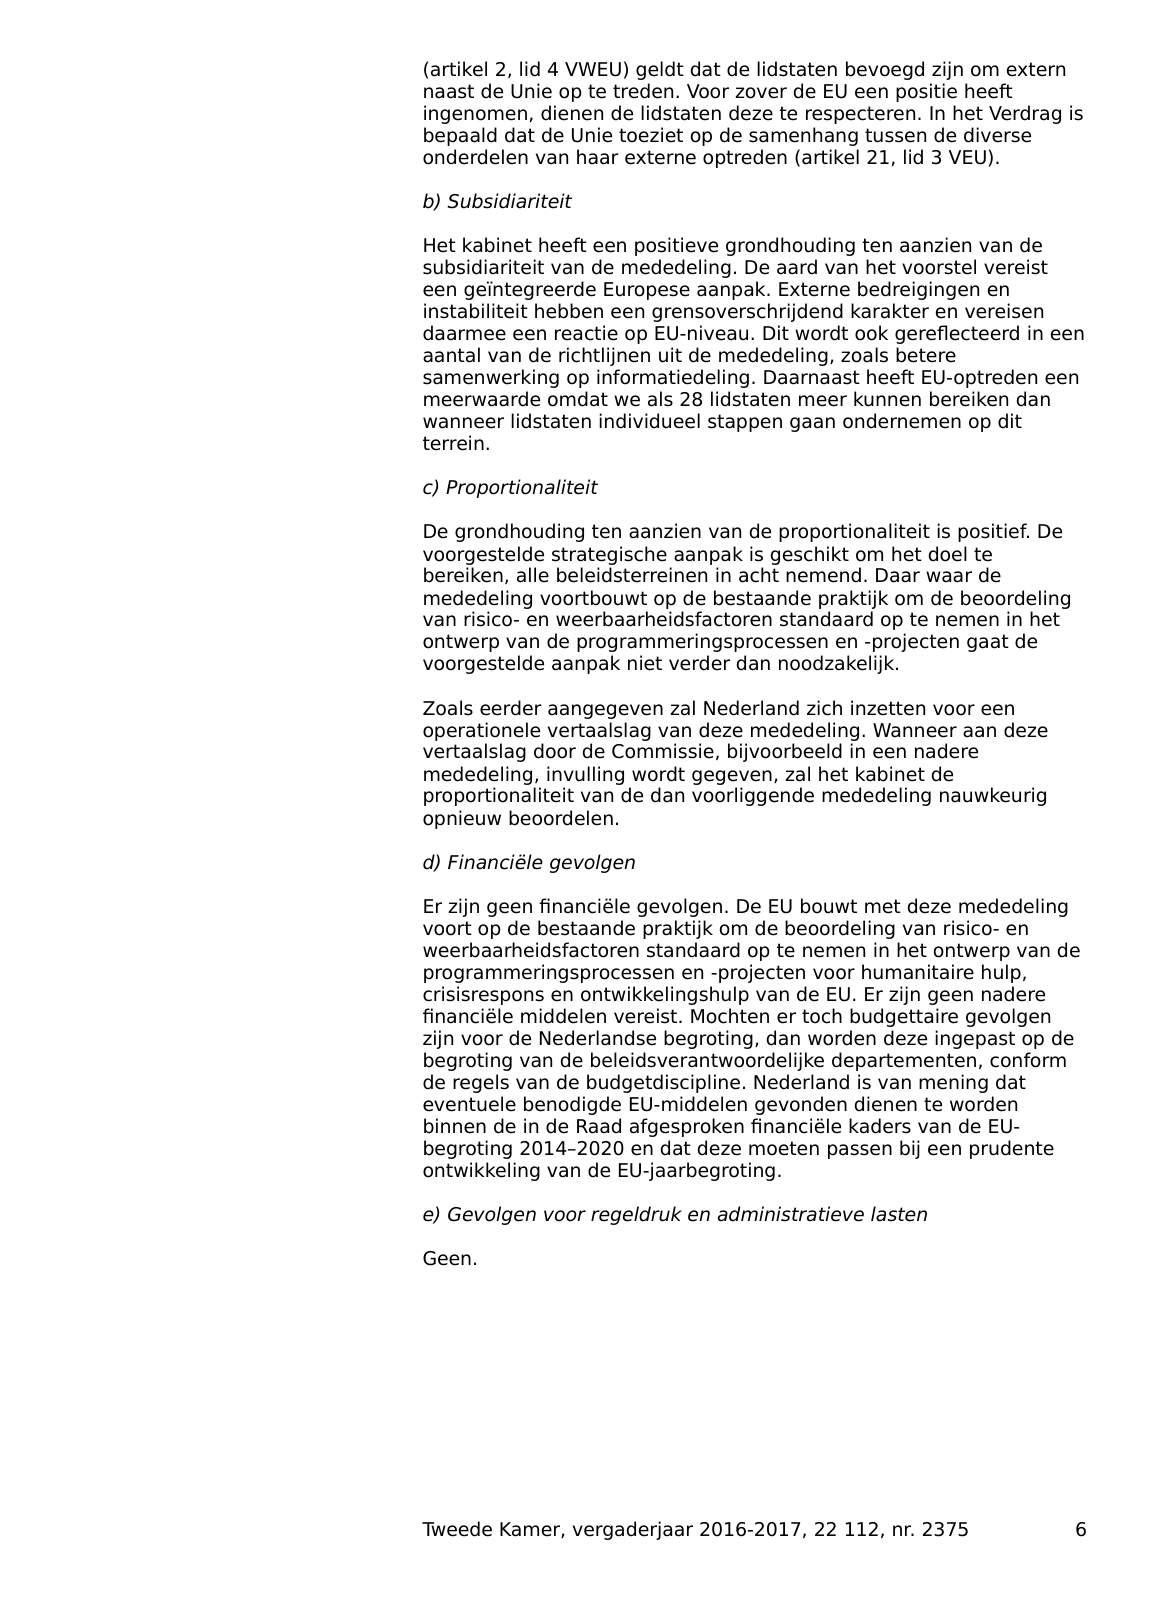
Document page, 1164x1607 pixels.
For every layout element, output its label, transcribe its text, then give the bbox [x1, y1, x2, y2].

subtitle d) Financiële gevolgen [422, 852, 1087, 873]
subtitle c) Proportionaliteit [422, 477, 1087, 499]
text (artikel 2, lid 4 VWEU) geldt dat de lidstaten bevoegd zijn om extern naast de Unie op te treden. Voor zover de EU een positie heeft ingenomen, dienen de lidstaten deze te respecteren. In het Verdrag is bepaald dat de Unie toeziet op de samenhang tussen de diverse onderdelen van haar externe optreden (artikel 21, lid 3 VEU). [422, 59, 1087, 169]
text Het kabinet heeft een positieve grondhouding ten aanzien van de subsidiariteit van de mededeling. De aard van het voorstel vereist een geïntegreerde Europese aanpak. Externe bedreigingen en instabiliteit hebben een grensoverschrijdend karakter en vereisen daarmee een reactie op EU-niveau. Dit wordt ook gereflecteerd in een aantal van de richtlijnen uit de mededeling, zoals betere samenwerking op informatiedeling. Daarnaast heeft EU-optreden een meerwaarde omdat we als 28 lidstaten meer kunnen bereiken dan wanneer lidstaten individueel stappen gaan ondernemen op dit terrein. [422, 235, 1087, 455]
subtitle b) Subsidiariteit [422, 191, 1087, 213]
text Er zijn geen financiële gevolgen. De EU bouwt met deze mededeling voort op de bestaande praktijk om de beoordeling van risico- en weerbaarheidsfactoren standaard op te nemen in het ontwerp van de programmeringsprocessen en -projecten voor humanitaire hulp, crisisrespons en ontwikkelingshulp van de EU. Er zijn geen nadere financiële middelen vereist. Mochten er toch budgettaire gevolgen zijn voor de Nederlandse begroting, dan worden deze ingepast op de begroting van de beleidsverantwoordelijke departementen, conform de regels van de budgetdiscipline. Nederland is van mening dat eventuele benodigde EU-middelen gevonden dienen te worden binnen de in de Raad afgesproken financiële kaders van de EU-begroting 2014–2020 en dat deze moeten passen bij een prudente ontwikkeling van de EU-jaarbegroting. [422, 896, 1087, 1181]
text Zoals eerder aangegeven zal Nederland zich inzetten voor een operationele vertaalslag van deze mededeling. Wanneer aan deze vertaalslag door de Commissie, bijvoorbeeld in een nadere mededeling, invulling wordt gegeven, zal het kabinet de proportionaliteit van de dan voorliggende mededeling nauwkeurig opnieuw beoordelen. [422, 697, 1087, 829]
text Geen. [422, 1248, 1087, 1270]
text De grondhouding ten aanzien van de proportionaliteit is positief. De voorgestelde strategische aanpak is geschikt om het doel te bereiken, alle beleidsterreinen in acht nemend. Daar waar de mededeling voortbouwt op de bestaande praktijk om de beoordeling van risico- en weerbaarheidsfactoren standaard op te nemen in het ontwerp van de programmeringsprocessen en -projecten gaat de voorgestelde aanpak niet verder dan noodzakelijk. [422, 521, 1087, 675]
subtitle e) Gevolgen voor regeldruk en administratieve lasten [422, 1204, 1087, 1226]
